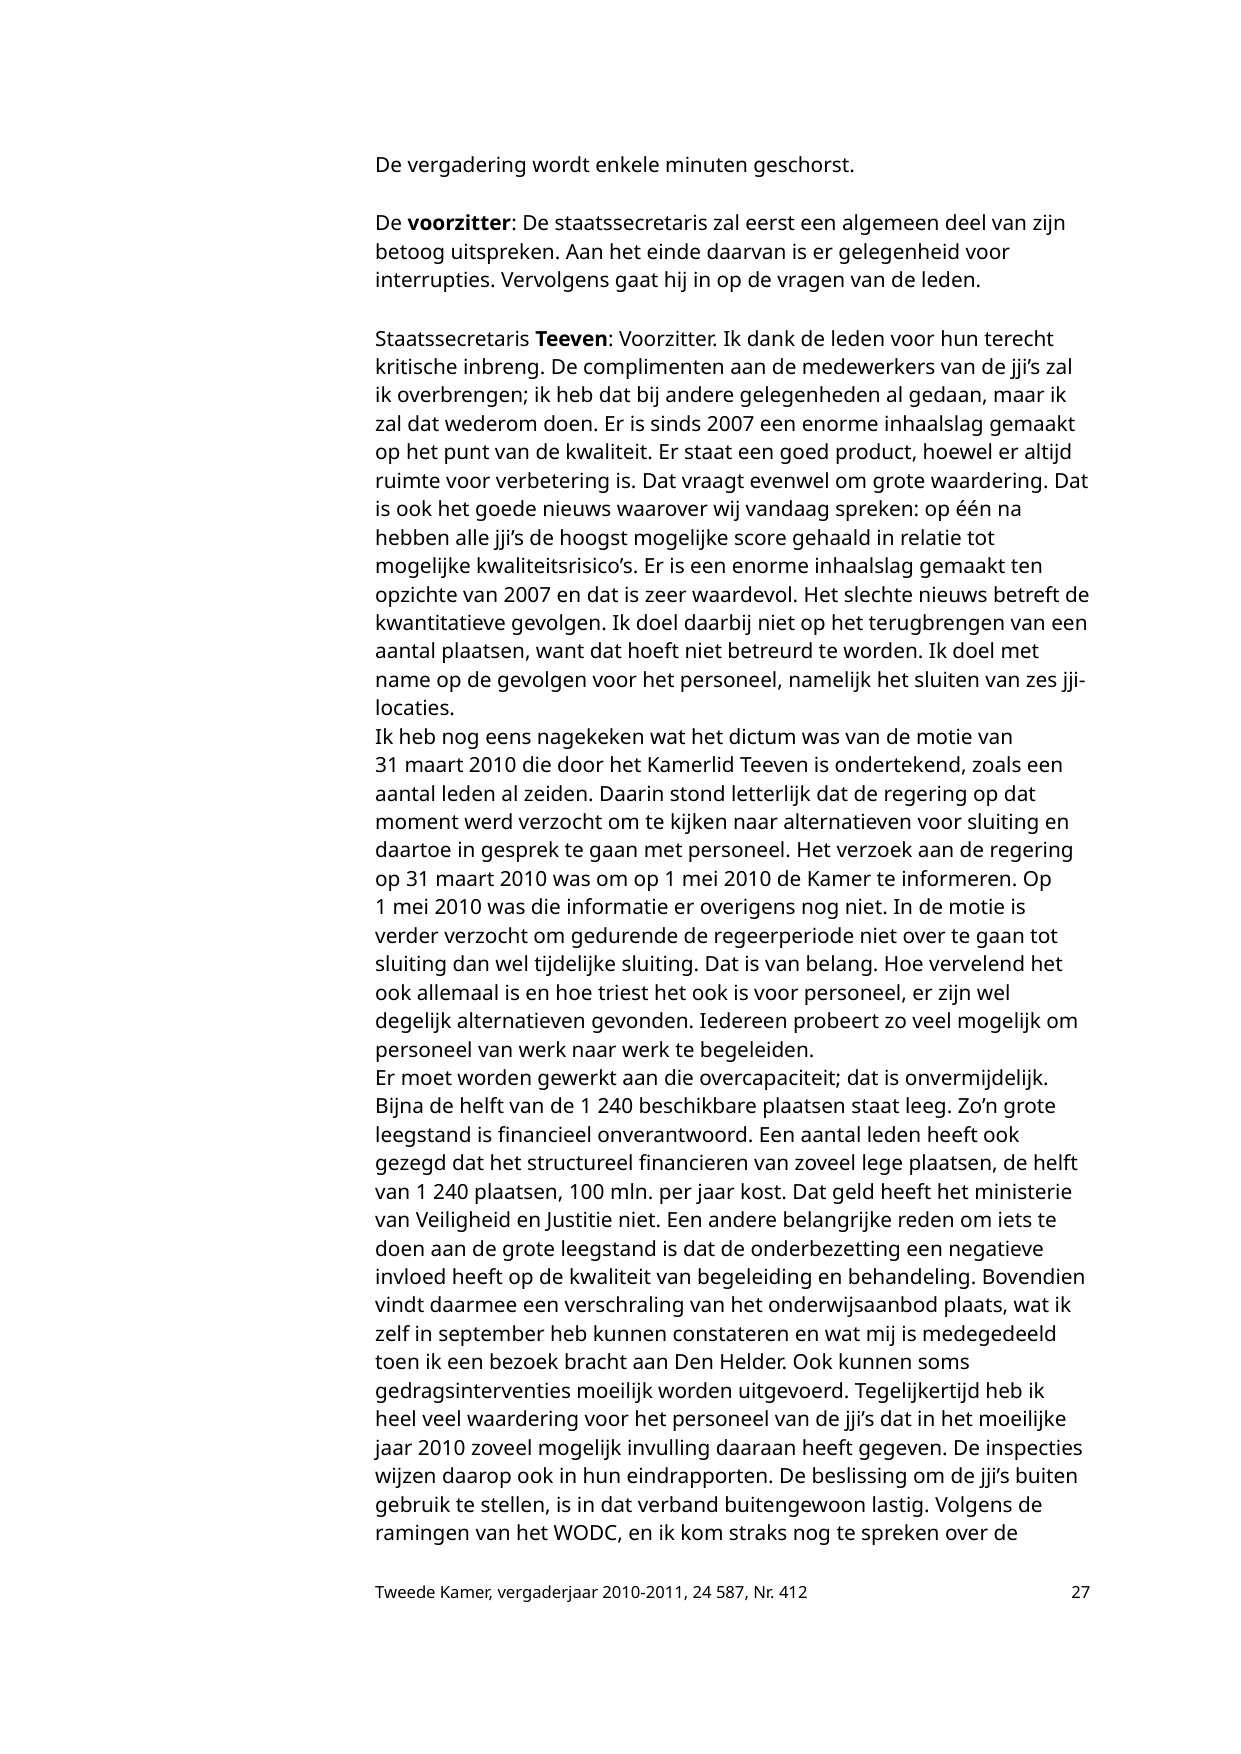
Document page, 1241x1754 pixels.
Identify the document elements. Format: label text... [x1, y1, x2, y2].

text Er moet worden gewerkt aan die overcapaciteit; dat is onvermijdelijk. Bijna de helft van de 1 240 beschikbare plaatsen staat leeg. Zo’n grote leegstand is financieel onverantwoord. Een aantal leden heeft ook gezegd dat het structureel financieren van zoveel lege plaatsen, de helft van 1 240 plaatsen, 100 mln. per jaar kost. Dat geld heeft het ministerie van Veiligheid en Justitie niet. Een andere belangrijke reden om iets te doen aan de grote leegstand is dat de onderbezetting een negatieve invloed heeft op de kwaliteit van begeleiding en behandeling. Bovendien vindt daarmee een verschraling van het onderwijsaanbod plaats, wat ik zelf in september heb kunnen constateren en wat mij is medegedeeld toen ik een bezoek bracht aan Den Helder. Ook kunnen soms gedragsinterventies moeilijk worden uitgevoerd. Tegelijkertijd heb ik heel veel waardering voor het personeel van de jji’s dat in het moeilijke jaar 2010 zoveel mogelijk invulling daaraan heeft gegeven. De inspecties wijzen daarop ook in hun eindrapporten. De beslissing om de jji’s buiten gebruik te stellen, is in dat verband buitengewoon lastig. Volgens de ramingen van het WODC, en ik kom straks nog te spreken over de [375, 1063, 1090, 1547]
text De vergadering wordt enkele minuten geschorst. [375, 150, 1090, 178]
text Ik heb nog eens nagekeken wat het dictum was van de motie van 31 maart 2010 die door het Kamerlid Teeven is ondertekend, zoals een aantal leden al zeiden. Daarin stond letterlijk dat de regering op dat moment werd verzocht om te kijken naar alternatieven voor sluiting en daartoe in gesprek te gaan met personeel. Het verzoek aan de regering op 31 maart 2010 was om op 1 mei 2010 de Kamer te informeren. Op 1 mei 2010 was die informatie er overigens nog niet. In de motie is verder verzocht om gedurende de regeerperiode niet over te gaan tot sluiting dan wel tijdelijke sluiting. Dat is van belang. Hoe vervelend het ook allemaal is en hoe triest het ook is voor personeel, er zijn wel degelijk alternatieven gevonden. Iedereen probeert zo veel mogelijk om personeel van werk naar werk te begeleiden. [375, 722, 1090, 1063]
text Staatssecretaris Teeven: Voorzitter. Ik dank de leden voor hun terecht kritische inbreng. De complimenten aan de medewerkers van de jji’s zal ik overbrengen; ik heb dat bij andere gelegenheden al gedaan, maar ik zal dat wederom doen. Er is sinds 2007 een enorme inhaalslag gemaakt op het punt van de kwaliteit. Er staat een goed product, hoewel er altijd ruimte voor verbetering is. Dat vraagt evenwel om grote waardering. Dat is ook het goede nieuws waarover wij vandaag spreken: op één na hebben alle jji’s de hoogst mogelijke score gehaald in relatie tot mogelijke kwaliteitsrisico’s. Er is een enorme inhaalslag gemaakt ten opzichte van 2007 en dat is zeer waardevol. Het slechte nieuws betreft de kwantitatieve gevolgen. Ik doel daarbij niet op het terugbrengen van een aantal plaatsen, want dat hoeft niet betreurd te worden. Ik doel met name op de gevolgen voor het personeel, namelijk het sluiten van zes jji-locaties. [375, 324, 1090, 722]
text De voorzitter: De staatssecretaris zal eerst een algemeen deel van zijn betoog uitspreken. Aan het einde daarvan is er gelegenheid voor interrupties. Vervolgens gaat hij in op de vragen van de leden. [375, 208, 1090, 294]
